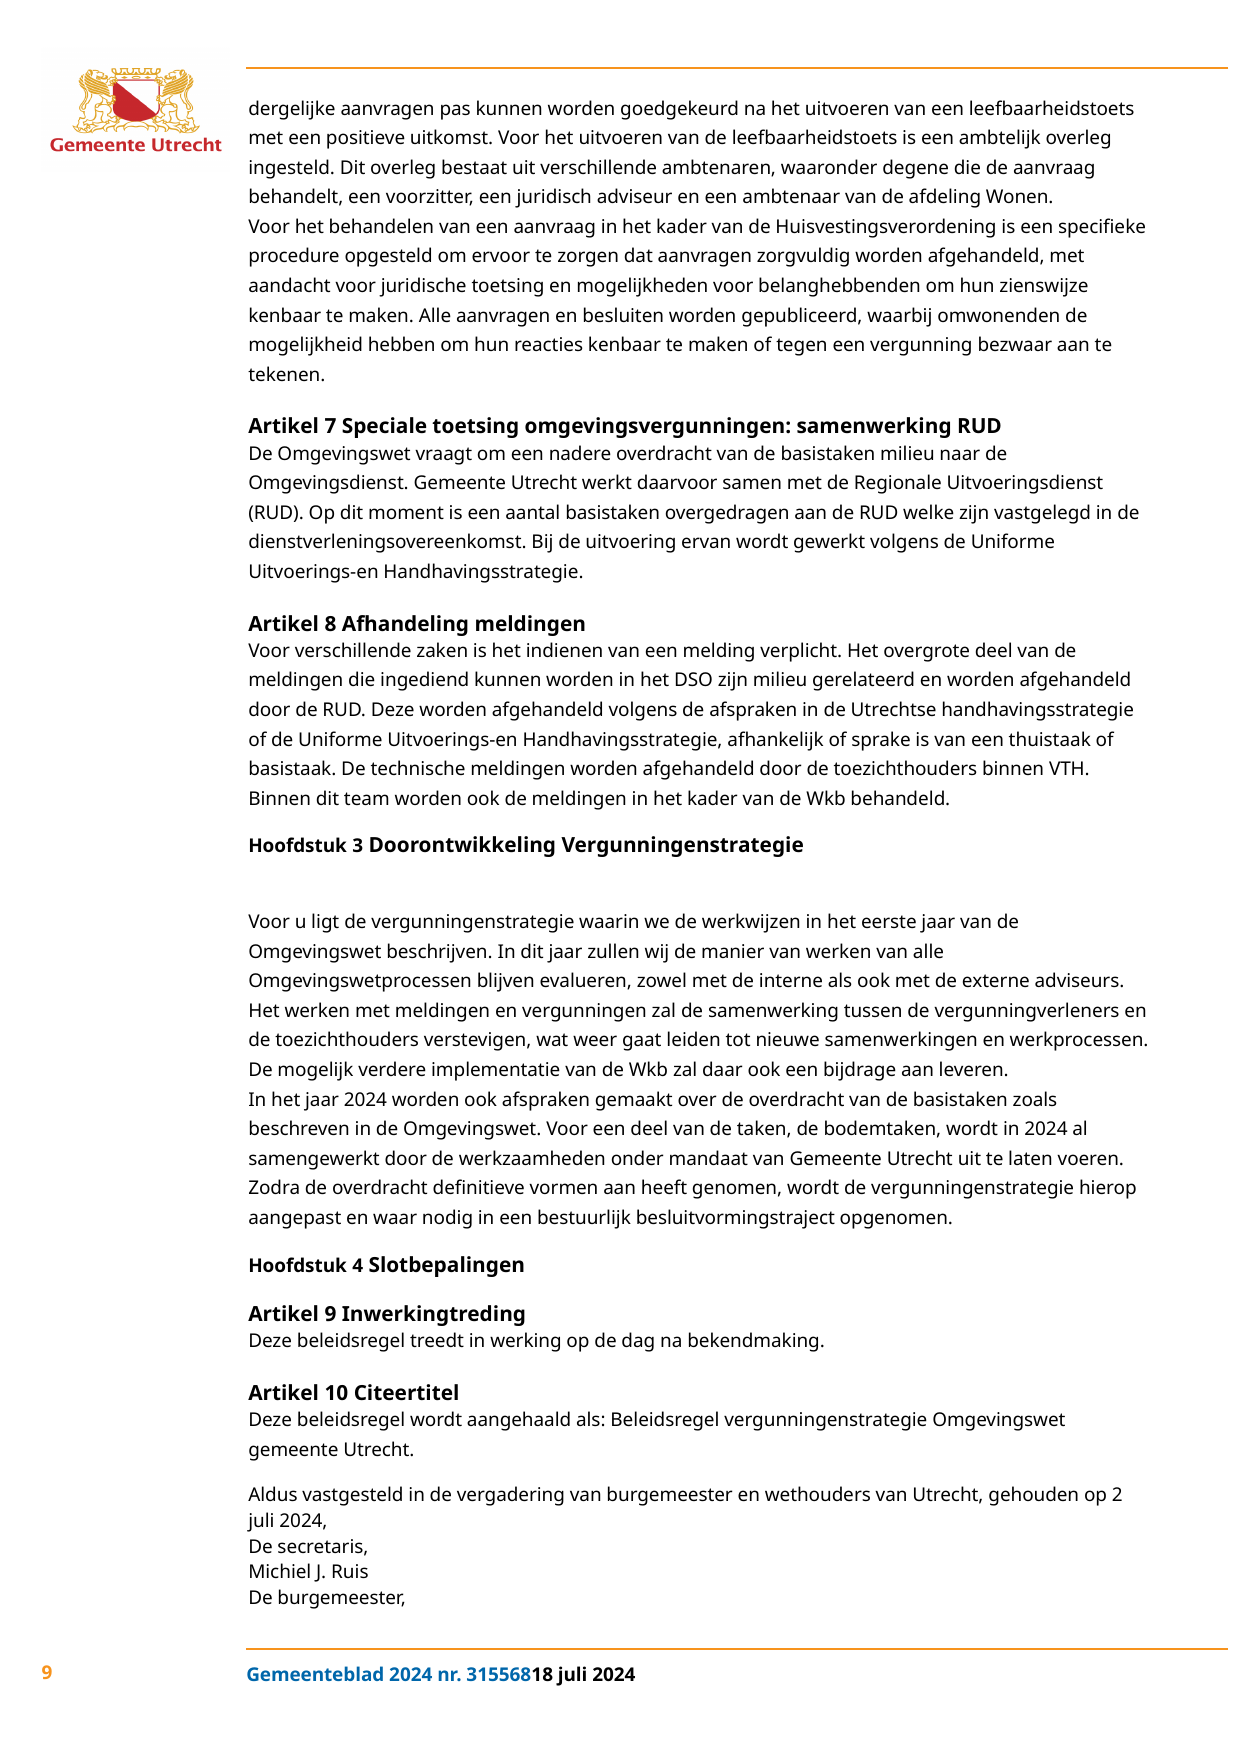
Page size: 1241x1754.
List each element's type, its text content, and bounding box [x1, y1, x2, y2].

text Hoofdstuk 4 Slotbepalingen [248, 1250, 1152, 1278]
text Voor u ligt de vergunningenstrategie waarin we de werkwijzen in het eerste jaar van de Omgevingswet beschrijven. In dit jaar zullen wij de manier van werken van alle Omgevingswetprocessen blijven evalueren, zowel met de interne als ook met de externe adviseurs. Het werken met meldingen en vergunningen zal de samenwerking tussen de vergunningverleners en de toezichthouders verstevigen, wat weer gaat leiden tot nieuwe samenwerkingen en werkprocessen. De mogelijk verdere implementatie van de Wkb zal daar ook een bijdrage aan leveren. [248, 908, 1152, 1082]
text Aldus vastgesteld in de vergadering van burgemeester en wethouders van Utrecht, gehouden op 2 juli 2024, [248, 1482, 1152, 1533]
picture [41, 47, 231, 172]
text In het jaar 2024 worden ook afspraken gemaakt over de overdracht van de basistaken zoals beschreven in de Omgevingswet. Voor een deel van de taken, de bodemtaken, wordt in 2024 al samengewerkt door de werkzaamheden onder mandaat van Gemeente Utrecht uit te laten voeren. Zodra de overdracht definitieve vormen aan heeft genomen, wordt de vergunningenstrategie hierop aangepast en waar nodig in een bestuurlijk besluitvormingstraject opgenomen. [248, 1086, 1152, 1230]
text dergelijke aanvragen pas kunnen worden goedgekeurd na het uitvoeren van een leefbaarheidstoets met een positieve uitkomst. Voor het uitvoeren van de leefbaarheidstoets is een ambtelijk overleg ingesteld. Dit overleg bestaat uit verschillende ambtenaren, waaronder degene die de aanvraag behandelt, een voorzitter, een juridisch adviseur en een ambtenaar van de afdeling Wonen. [248, 95, 1152, 209]
text De Omgevingswet vraagt om een nadere overdracht van de basistaken milieu naar de Omgevingsdienst. Gemeente Utrecht werkt daarvoor samen met de Regionale Uitvoeringsdienst (RUD). Op dit moment is een aantal basistaken overgedragen aan de RUD welke zijn vastgelegd in de dienstverleningsovereenkomst. Bij de uitvoering ervan wordt gewerkt volgens de Uniforme Uitvoerings-en Handhavingsstrategie. [248, 440, 1152, 584]
text Artikel 9 Inwerkingtreding [248, 1299, 1152, 1327]
text De burgemeester, [248, 1584, 1152, 1610]
text Deze beleidsregel treedt in werking op de dag na bekendmaking. [248, 1327, 1152, 1353]
text Artikel 10 Citeertitel [248, 1378, 1152, 1406]
text Deze beleidsregel wordt aangehaald als: Beleidsregel vergunningenstrategie Omgevingswet gemeente Utrecht. [248, 1406, 1152, 1462]
text Voor verschillende zaken is het indienen van een melding verplicht. Het overgrote deel van de meldingen die ingediend kunnen worden in het DSO zijn milieu gerelateerd en worden afgehandeld door de RUD. Deze worden afgehandeld volgens de afspraken in de Utrechtse handhavingsstrategie of de Uniforme Uitvoerings-en Handhavingsstrategie, afhankelijk of sprake is van een thuistaak of basistaak. De technische meldingen worden afgehandeld door de toezichthouders binnen VTH. Binnen dit team worden ook de meldingen in het kader van de Wkb behandeld. [248, 637, 1152, 811]
text Artikel 7 Speciale toetsing omgevingsvergunningen: samenwerking RUD [248, 411, 1152, 440]
text Hoofdstuk 3 Doorontwikkeling Vergunningenstrategie [248, 831, 1152, 859]
text De secretaris, [248, 1533, 1152, 1559]
text Michiel J. Ruis [248, 1559, 1152, 1584]
text Artikel 8 Afhandeling meldingen [248, 609, 1152, 637]
text Voor het behandelen van een aanvraag in het kader van de Huisvestingsverordening is een specifieke procedure opgesteld om ervoor te zorgen dat aanvragen zorgvuldig worden afgehandeld, met aandacht voor juridische toetsing en mogelijkheden voor belanghebbenden om hun zienswijze kenbaar te maken. Alle aanvragen en besluiten worden gepubliceerd, waarbij omwonenden de mogelijkheid hebben om hun reacties kenbaar te maken of tegen een vergunning bezwaar aan te tekenen. [248, 213, 1152, 387]
